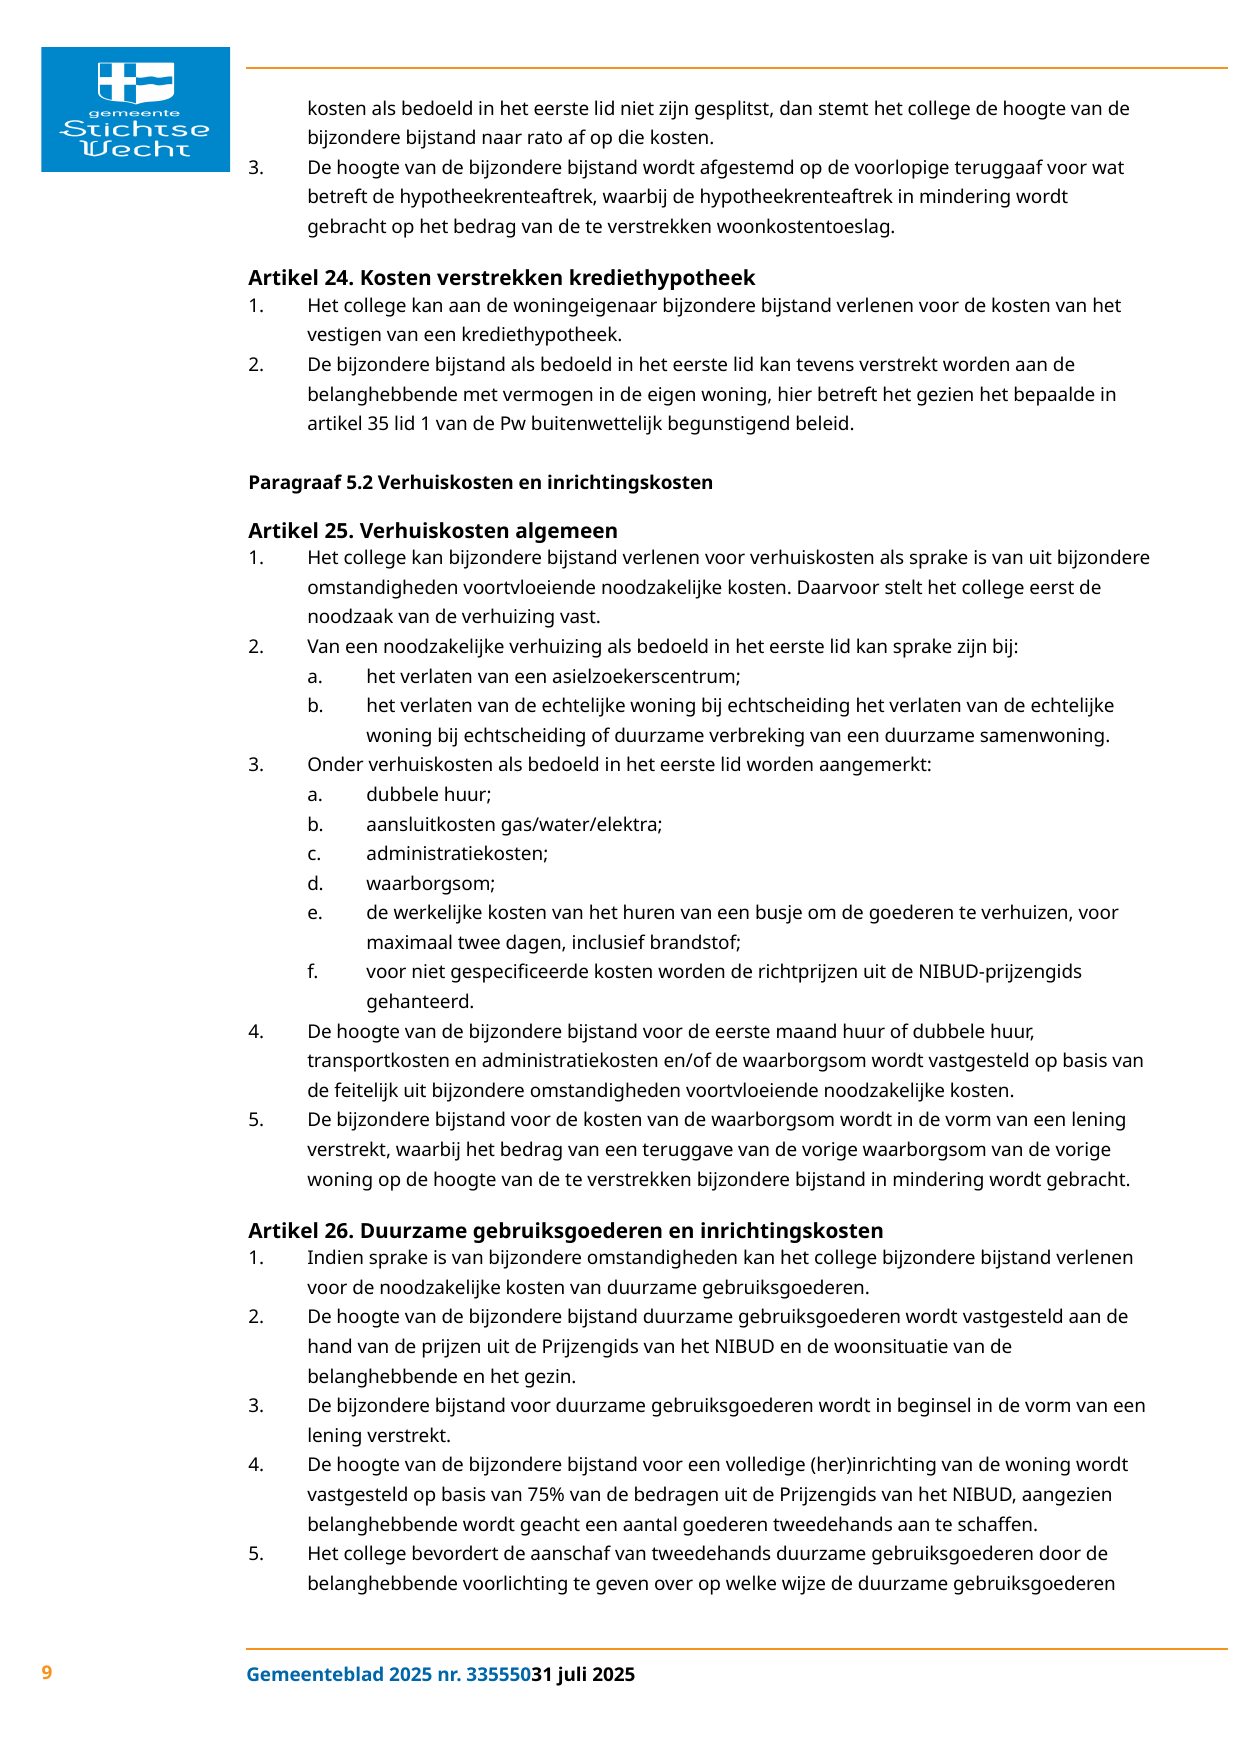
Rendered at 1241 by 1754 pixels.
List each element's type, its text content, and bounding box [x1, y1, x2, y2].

list voor niet gespecificeerde kosten worden de richtprijzen uit de NIBUD-prijzengids gehanteerd. [307, 959, 1152, 1014]
list De bijzondere bijstand voor duurzame gebruiksgoederen wordt in beginsel in de vorm van een lening verstrekt. [248, 1392, 1152, 1448]
list Onder verhuiskosten als bedoeld in het eerste lid worden aangemerkt: [248, 752, 1152, 777]
list Het college kan bijzondere bijstand verlenen voor verhuiskosten als sprake is van uit bijzondere omstandigheden voortvloeiende noodzakelijke kosten. Daarvoor stelt het college eerst de noodzaak van de verhuizing vast. [248, 544, 1152, 629]
list aansluitkosten gas/water/elektra; [307, 811, 1152, 836]
list Het college bevordert de aanschaf van tweedehands duurzame gebruiksgoederen door de belanghebbende voorlichting te geven over op welke wijze de duurzame gebruiksgoederen [248, 1540, 1152, 1596]
list administratiekosten; [307, 840, 1152, 866]
list waarborgsom; [307, 870, 1152, 896]
list Van een noodzakelijke verhuizing als bedoeld in het eerste lid kan sprake zijn bij: [248, 633, 1152, 659]
list dubbele huur; [307, 781, 1152, 807]
text Artikel 26. Duurzame gebruiksgoederen en inrichtingskosten [248, 1216, 1152, 1244]
list de werkelijke kosten van het huren van een busje om de goederen te verhuizen, voor maximaal twee dagen, inclusief brandstof; [307, 899, 1152, 955]
list De hoogte van de bijzondere bijstand wordt afgestemd op de voorlopige teruggaaf voor wat betreft de hypotheekrenteaftrek, waarbij de hypotheekrenteaftrek in mindering wordt gebracht op het bedrag van de te verstrekken woonkostentoeslag. [248, 154, 1152, 239]
list De hoogte van de bijzondere bijstand voor een volledige (her)inrichting van de woning wordt vastgesteld op basis van 75% van de bedragen uit de Prijzengids van het NIBUD, aangezien belanghebbende wordt geacht een aantal goederen tweedehands aan te schaffen. [248, 1452, 1152, 1537]
list De hoogte van de bijzondere bijstand voor de eerste maand huur of dubbele huur, transportkosten en administratiekosten en/of de waarborgsom wordt vastgesteld op basis van de feitelijk uit bijzondere omstandigheden voortvloeiende noodzakelijke kosten. [248, 1018, 1152, 1103]
text Artikel 24. Kosten verstrekken krediethypotheek [248, 263, 1152, 292]
list Indien sprake is van bijzondere omstandigheden kan het college bijzondere bijstand verlenen voor de noodzakelijke kosten van duurzame gebruiksgoederen. [248, 1244, 1152, 1300]
list De bijzondere bijstand als bedoeld in het eerste lid kan tevens verstrekt worden aan de belanghebbende met vermogen in de eigen woning, hier betreft het gezien het bepaalde in artikel 35 lid 1 van de Pw buitenwettelijk begunstigend beleid. [248, 351, 1152, 436]
list Het college kan aan de woningeigenaar bijzondere bijstand verlenen voor de kosten van het vestigen van een krediethypotheek. [248, 292, 1152, 347]
picture [137, 63, 174, 103]
list De hoogte van de bijzondere bijstand duurzame gebruiksgoederen wordt vastgesteld aan de hand van de prijzen uit de Prijzengids van het NIBUD en de woonsituatie van de belanghebbende en het gezin. [248, 1304, 1152, 1389]
list kosten als bedoeld in het eerste lid niet zijn gesplitst, dan stemt het college de hoogte van de bijzondere bijstand naar rato af op die kosten. [248, 95, 1152, 150]
picture [99, 63, 135, 101]
text Artikel 25. Verhuiskosten algemeen [248, 516, 1152, 544]
text Paragraaf 5.2 Verhuiskosten en inrichtingskosten [248, 469, 1152, 495]
list het verlaten van een asielzoekerscentrum; [307, 663, 1152, 688]
list het verlaten van de echtelijke woning bij echtscheiding het verlaten van de echtelijke woning bij echtscheiding of duurzame verbreking van een duurzame samenwoning. [307, 692, 1152, 748]
list De bijzondere bijstand voor de kosten van de waarborgsom wordt in de vorm van een lening verstrekt, waarbij het bedrag van een teruggave van de vorige waarborgsom van de vorige woning op de hoogte van de te verstrekken bijzondere bijstand in mindering wordt gebracht. [248, 1107, 1152, 1191]
